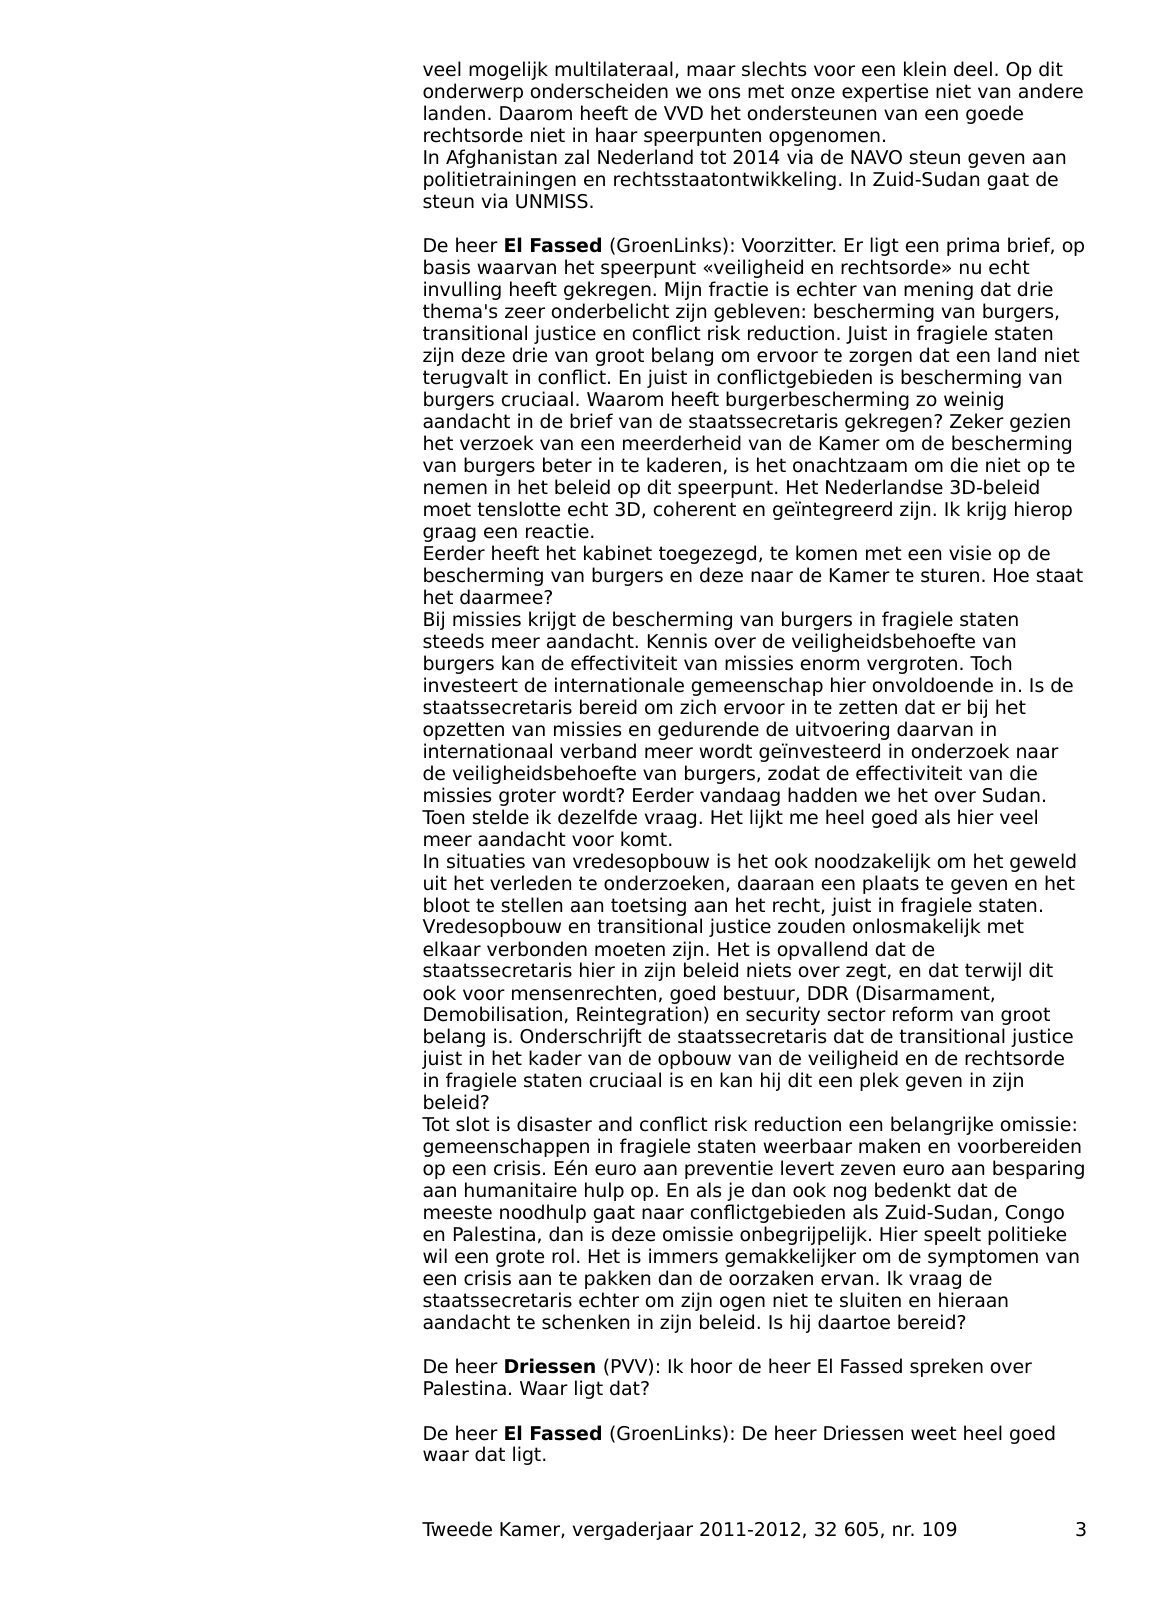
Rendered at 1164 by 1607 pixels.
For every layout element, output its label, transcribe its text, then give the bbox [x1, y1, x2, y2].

text Bij missies krijgt de bescherming van burgers in fragiele staten steeds meer aandacht. Kennis over de veiligheidsbehoefte van burgers kan de effectiviteit van missies enorm vergroten. Toch investeert de internationale gemeenschap hier onvoldoende in. Is de staatssecretaris bereid om zich ervoor in te zetten dat er bij het opzetten van missies en gedurende de uitvoering daarvan in internationaal verband meer wordt geïnvesteerd in onderzoek naar de veiligheidsbehoefte van burgers, zodat de effectiviteit van die missies groter wordt? Eerder vandaag hadden we het over Sudan. Toen stelde ik dezelfde vraag. Het lijkt me heel goed als hier veel meer aandacht voor komt. [422, 609, 1087, 851]
text veel mogelijk multilateraal, maar slechts voor een klein deel. Op dit onderwerp onderscheiden we ons met onze expertise niet van andere landen. Daarom heeft de VVD het ondersteunen van een goede rechtsorde niet in haar speerpunten opgenomen. [422, 59, 1087, 147]
text De heer Driessen (PVV): Ik hoor de heer El Fassed spreken over Palestina. Waar ligt dat? [422, 1356, 1087, 1400]
text De heer El Fassed (GroenLinks): De heer Driessen weet heel goed waar dat ligt. [422, 1422, 1087, 1466]
text Eerder heeft het kabinet toegezegd, te komen met een visie op de bescherming van burgers en deze naar de Kamer te sturen. Hoe staat het daarmee? [422, 543, 1087, 609]
text In Afghanistan zal Nederland tot 2014 via de NAVO steun geven aan politietrainingen en rechtsstaatontwikkeling. In Zuid-Sudan gaat de steun via UNMISS. [422, 147, 1087, 213]
text De heer El Fassed (GroenLinks): Voorzitter. Er ligt een prima brief, op basis waarvan het speerpunt «veiligheid en rechtsorde» nu echt invulling heeft gekregen. Mijn fractie is echter van mening dat drie thema's zeer onderbelicht zijn gebleven: bescherming van burgers, transitional justice en conflict risk reduction. Juist in fragiele staten zijn deze drie van groot belang om ervoor te zorgen dat een land niet terugvalt in conflict. En juist in conflictgebieden is bescherming van burgers cruciaal. Waarom heeft burgerbescherming zo weinig aandacht in de brief van de staatssecretaris gekregen? Zeker gezien het verzoek van een meerderheid van de Kamer om de bescherming van burgers beter in te kaderen, is het onachtzaam om die niet op te nemen in het beleid op dit speerpunt. Het Nederlandse 3D-beleid moet tenslotte echt 3D, coherent en geïntegreerd zijn. Ik krijg hierop graag een reactie. [422, 235, 1087, 543]
text In situaties van vredesopbouw is het ook noodzakelijk om het geweld uit het verleden te onderzoeken, daaraan een plaats te geven en het bloot te stellen aan toetsing aan het recht, juist in fragiele staten. Vredesopbouw en transitional justice zouden onlosmakelijk met elkaar verbonden moeten zijn. Het is opvallend dat de staatssecretaris hier in zijn beleid niets over zegt, en dat terwijl dit ook voor mensenrechten, goed bestuur, DDR (Disarmament, Demobilisation, Reintegration) en security sector reform van groot belang is. Onderschrijft de staatssecretaris dat de transitional justice juist in het kader van de opbouw van de veiligheid en de rechtsorde in fragiele staten cruciaal is en kan hij dit een plek geven in zijn beleid? [422, 851, 1087, 1114]
text Tot slot is disaster and conflict risk reduction een belangrijke omissie: gemeenschappen in fragiele staten weerbaar maken en voorbereiden op een crisis. Eén euro aan preventie levert zeven euro aan besparing aan humanitaire hulp op. En als je dan ook nog bedenkt dat de meeste noodhulp gaat naar conflictgebieden als Zuid-Sudan, Congo en Palestina, dan is deze omissie onbegrijpelijk. Hier speelt politieke wil een grote rol. Het is immers gemakkelijker om de symptomen van een crisis aan te pakken dan de oorzaken ervan. Ik vraag de staatssecretaris echter om zijn ogen niet te sluiten en hieraan aandacht te schenken in zijn beleid. Is hij daartoe bereid? [422, 1114, 1087, 1334]
